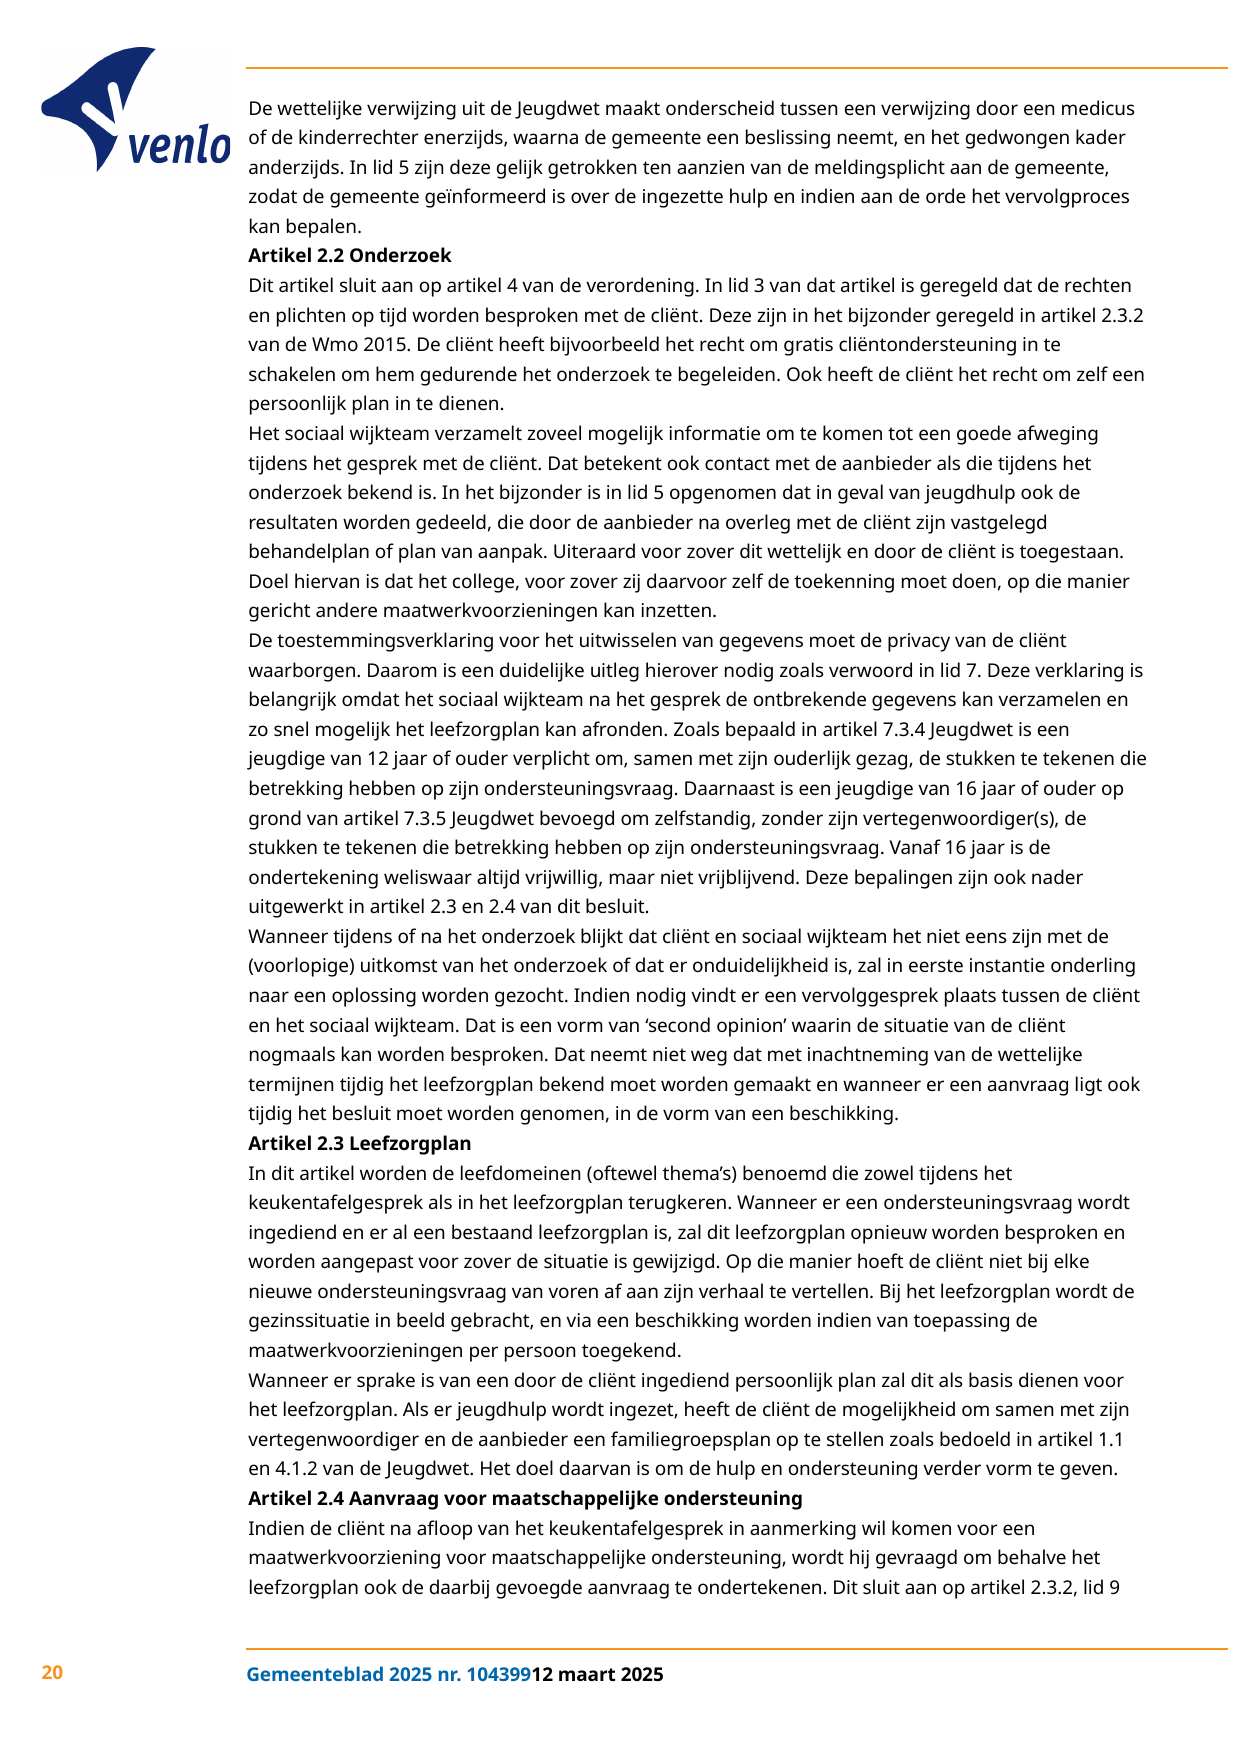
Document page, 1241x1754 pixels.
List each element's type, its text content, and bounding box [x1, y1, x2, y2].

text In dit artikel worden de leefdomeinen (oftewel thema’s) benoemd die zowel tijdens het keukentafelgesprek als in het leefzorgplan terugkeren. Wanneer er een ondersteuningsvraag wordt ingediend en er al een bestaand leefzorgplan is, zal dit leefzorgplan opnieuw worden besproken en worden aangepast voor zover de situatie is gewijzigd. Op die manier hoeft de cliënt niet bij elke nieuwe ondersteuningsvraag van voren af aan zijn verhaal te vertellen. Bij het leefzorgplan wordt de gezinssituatie in beeld gebracht, en via een beschikking worden indien van toepassing de maatwerkvoorzieningen per persoon toegekend. [248, 1160, 1152, 1363]
text Dit artikel sluit aan op artikel 4 van de verordening. In lid 3 van dat artikel is geregeld dat de rechten en plichten op tijd worden besproken met de cliënt. Deze zijn in het bijzonder geregeld in artikel 2.3.2 van de Wmo 2015. De cliënt heeft bijvoorbeeld het recht om gratis cliëntondersteuning in te schakelen om hem gedurende het onderzoek te begeleiden. Ook heeft de cliënt het recht om zelf een persoonlijk plan in te dienen. [248, 272, 1152, 416]
text Indien de cliënt na afloop van het keukentafelgesprek in aanmerking wil komen voor een maatwerkvoorziening voor maatschappelijke ondersteuning, wordt hij gevraagd om behalve het leefzorgplan ook de daarbij gevoegde aanvraag te ondertekenen. Dit sluit aan op artikel 2.3.2, lid 9 [248, 1515, 1152, 1600]
text De wettelijke verwijzing uit de Jeugdwet maakt onderscheid tussen een verwijzing door een medicus of de kinderrechter enerzijds, waarna de gemeente een beslissing neemt, en het gedwongen kader anderzijds. In lid 5 zijn deze gelijk getrokken ten aanzien van de meldingsplicht aan de gemeente, zodat de gemeente geïnformeerd is over de ingezette hulp en indien aan de orde het vervolgproces kan bepalen. [248, 95, 1152, 239]
text Artikel 2.3 Leefzorgplan [248, 1130, 1152, 1156]
text Wanneer er sprake is van een door de cliënt ingediend persoonlijk plan zal dit als basis dienen voor het leefzorgplan. Als er jeugdhulp wordt ingezet, heeft de cliënt de mogelijkheid om samen met zijn vertegenwoordiger en de aanbieder een familiegroepsplan op te stellen zoals bedoeld in artikel 1.1 en 4.1.2 van de Jeugdwet. Het doel daarvan is om de hulp en ondersteuning verder vorm te geven. [248, 1367, 1152, 1481]
text De toestemmingsverklaring voor het uitwisselen van gegevens moet de privacy van de cliënt waarborgen. Daarom is een duidelijke uitleg hierover nodig zoals verwoord in lid 7. Deze verklaring is belangrijk omdat het sociaal wijkteam na het gesprek de ontbrekende gegevens kan verzamelen en zo snel mogelijk het leefzorgplan kan afronden. Zoals bepaald in artikel 7.3.4 Jeugdwet is een jeugdige van 12 jaar of ouder verplicht om, samen met zijn ouderlijk gezag, de stukken te tekenen die betrekking hebben op zijn ondersteuningsvraag. Daarnaast is een jeugdige van 16 jaar of ouder op grond van artikel 7.3.5 Jeugdwet bevoegd om zelfstandig, zonder zijn vertegenwoordiger(s), de stukken te tekenen die betrekking hebben op zijn ondersteuningsvraag. Vanaf 16 jaar is de ondertekening weliswaar altijd vrijwillig, maar niet vrijblijvend. Deze bepalingen zijn ook nader uitgewerkt in artikel 2.3 en 2.4 van dit besluit. [248, 627, 1152, 919]
text Wanneer tijdens of na het onderzoek blijkt dat cliënt en sociaal wijkteam het niet eens zijn met de (voorlopige) uitkomst van het onderzoek of dat er onduidelijkheid is, zal in eerste instantie onderling naar een oplossing worden gezocht. Indien nodig vindt er een vervolggesprek plaats tussen de cliënt en het sociaal wijkteam. Dat is een vorm van ‘second opinion’ waarin de situatie van de cliënt nogmaals kan worden besproken. Dat neemt niet weg dat met inachtneming van de wettelijke termijnen tijdig het leefzorgplan bekend moet worden gemaakt en wanneer er een aanvraag ligt ook tijdig het besluit moet worden genomen, in de vorm van een beschikking. [248, 923, 1152, 1126]
text Artikel 2.4 Aanvraag voor maatschappelijke ondersteuning [248, 1485, 1152, 1511]
text Artikel 2.2 Onderzoek [248, 243, 1152, 268]
text Het sociaal wijkteam verzamelt zoveel mogelijk informatie om te komen tot een goede afweging tijdens het gesprek met de cliënt. Dat betekent ook contact met de aanbieder als die tijdens het onderzoek bekend is. In het bijzonder is in lid 5 opgenomen dat in geval van jeugdhulp ook de resultaten worden gedeeld, die door de aanbieder na overleg met de cliënt zijn vastgelegd behandelplan of plan van aanpak. Uiteraard voor zover dit wettelijk en door de cliënt is toegestaan. Doel hiervan is dat het college, voor zover zij daarvoor zelf de toekenning moet doen, op die manier gericht andere maatwerkvoorzieningen kan inzetten. [248, 420, 1152, 623]
picture [41, 47, 231, 172]
